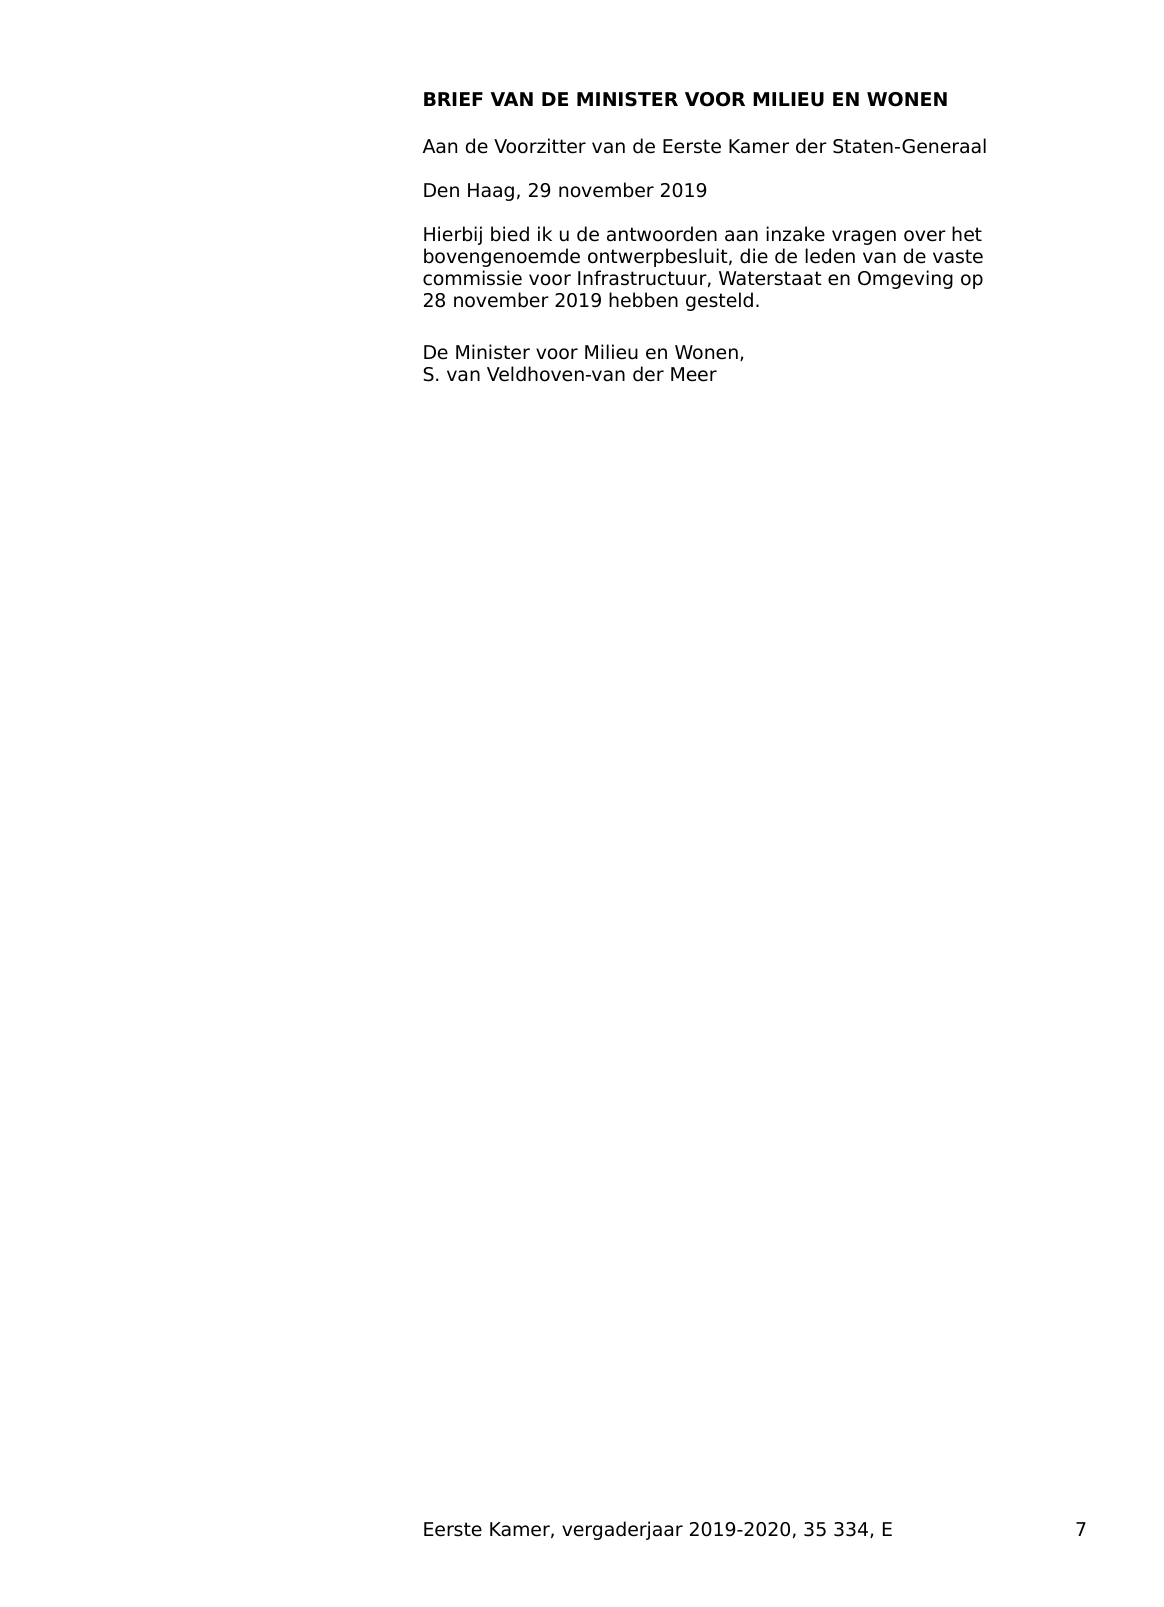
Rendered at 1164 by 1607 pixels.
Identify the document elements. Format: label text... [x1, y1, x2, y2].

text Den Haag, 29 november 2019 [422, 180, 1087, 202]
text De Minister voor Milieu en Wonen, S. van Veldhoven-van der Meer [422, 342, 1087, 386]
subtitle BRIEF VAN DE MINISTER VOOR MILIEU EN WONEN [422, 89, 1087, 111]
text Aan de Voorzitter van de Eerste Kamer der Staten-Generaal [422, 136, 1087, 158]
text Hierbij bied ik u de antwoorden aan inzake vragen over het bovengenoemde ontwerpbesluit, die de leden van de vaste commissie voor Infrastructuur, Waterstaat en Omgeving op 28 november 2019 hebben gesteld. [422, 224, 1087, 312]
